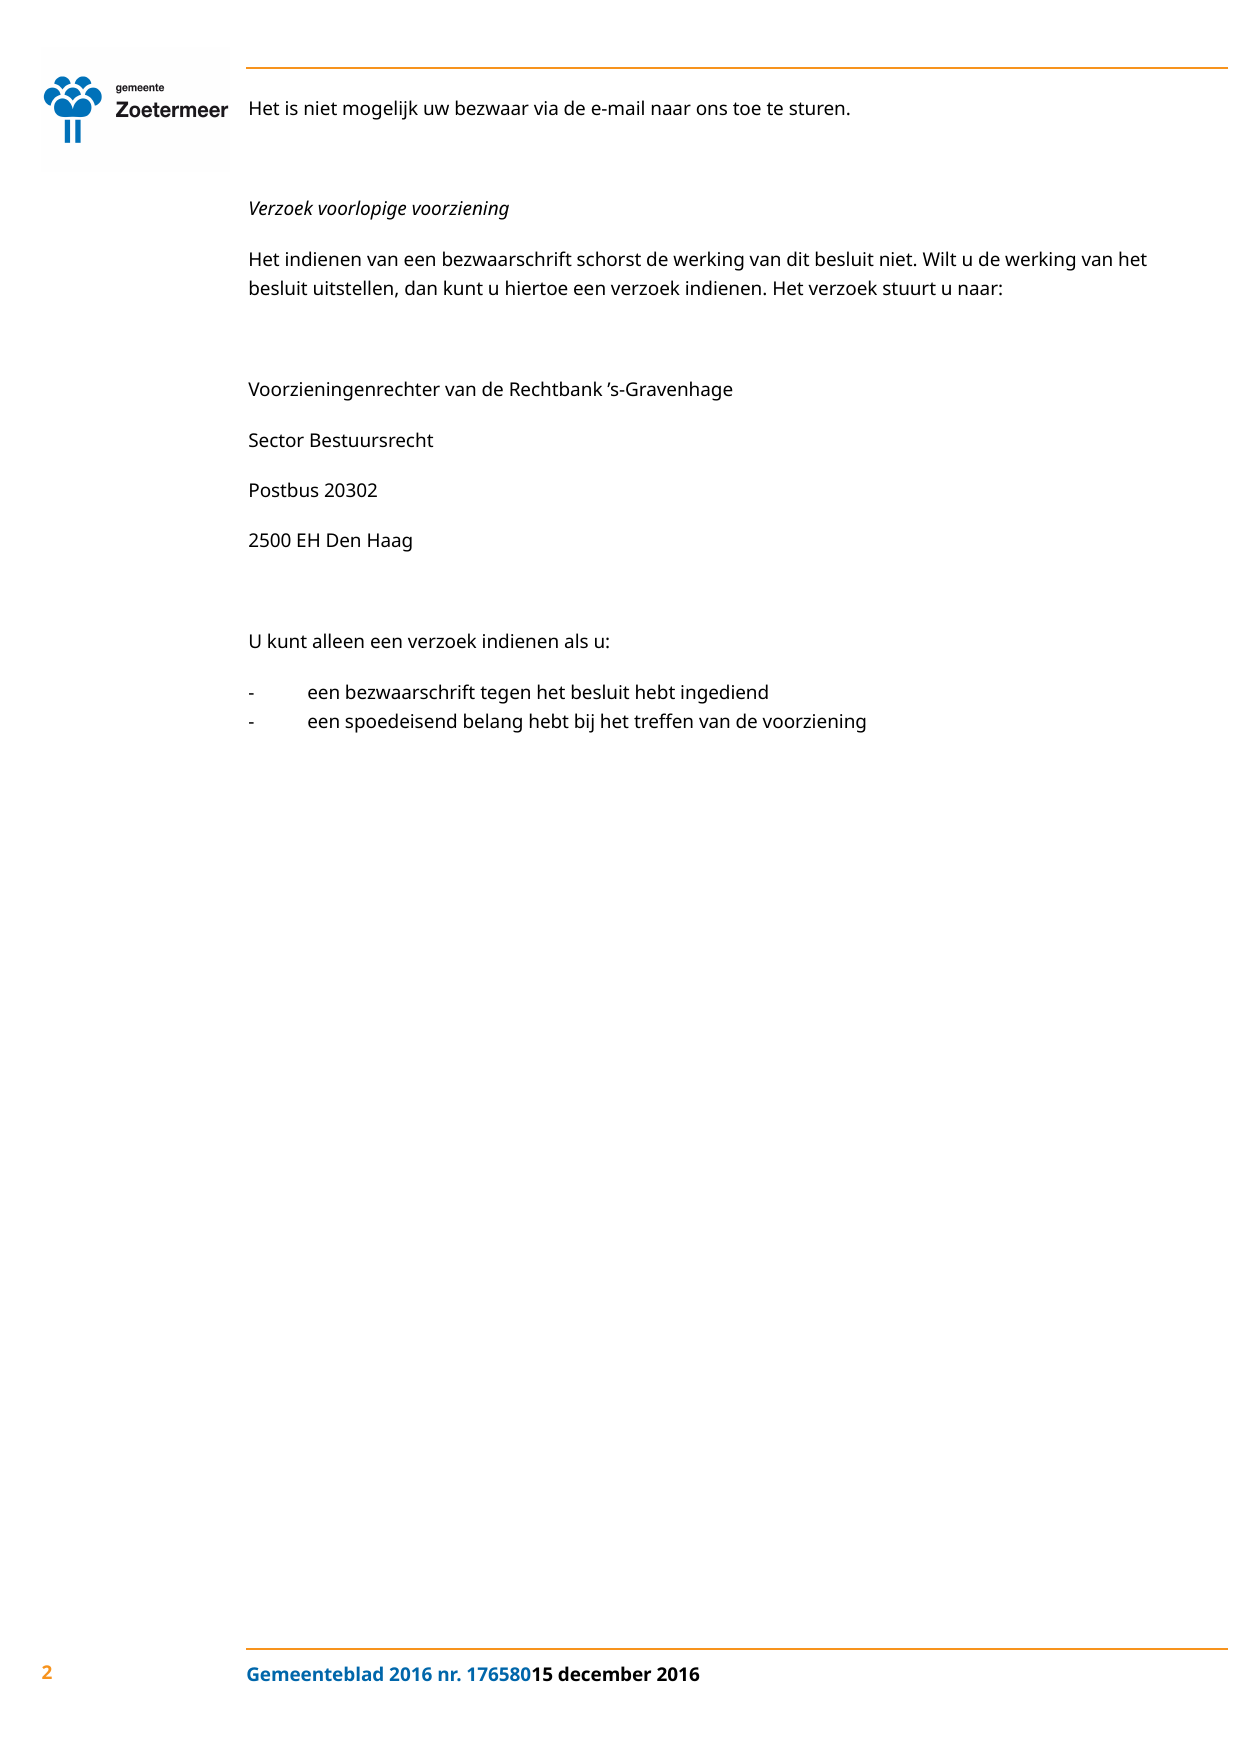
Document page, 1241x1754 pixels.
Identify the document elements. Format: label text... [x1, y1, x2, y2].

text U kunt alleen een verzoek indienen als u: [248, 628, 1152, 654]
list een bezwaarschrift tegen het besluit hebt ingediend [248, 679, 1152, 705]
text Postbus 20302 [248, 477, 1152, 503]
text Verzoek voorlopige voorziening [248, 196, 1152, 221]
list een spoedeisend belang hebt bij het treffen van de voorziening [248, 708, 1152, 734]
text Voorzieningenrechter van de Rechtbank ’s-Gravenhage [248, 376, 1152, 402]
text Het is niet mogelijk uw bezwaar via de e-mail naar ons toe te sturen. [248, 95, 1152, 121]
picture [41, 47, 231, 172]
text 2500 EH Den Haag [248, 528, 1152, 553]
text Sector Bestuursrecht [248, 427, 1152, 453]
text Het indienen van een bezwaarschrift schorst de werking van dit besluit niet. Wilt u de werking van het besluit uitstellen, dan kunt u hiertoe een verzoek indienen. Het verzoek stuurt u naar: [248, 246, 1152, 301]
